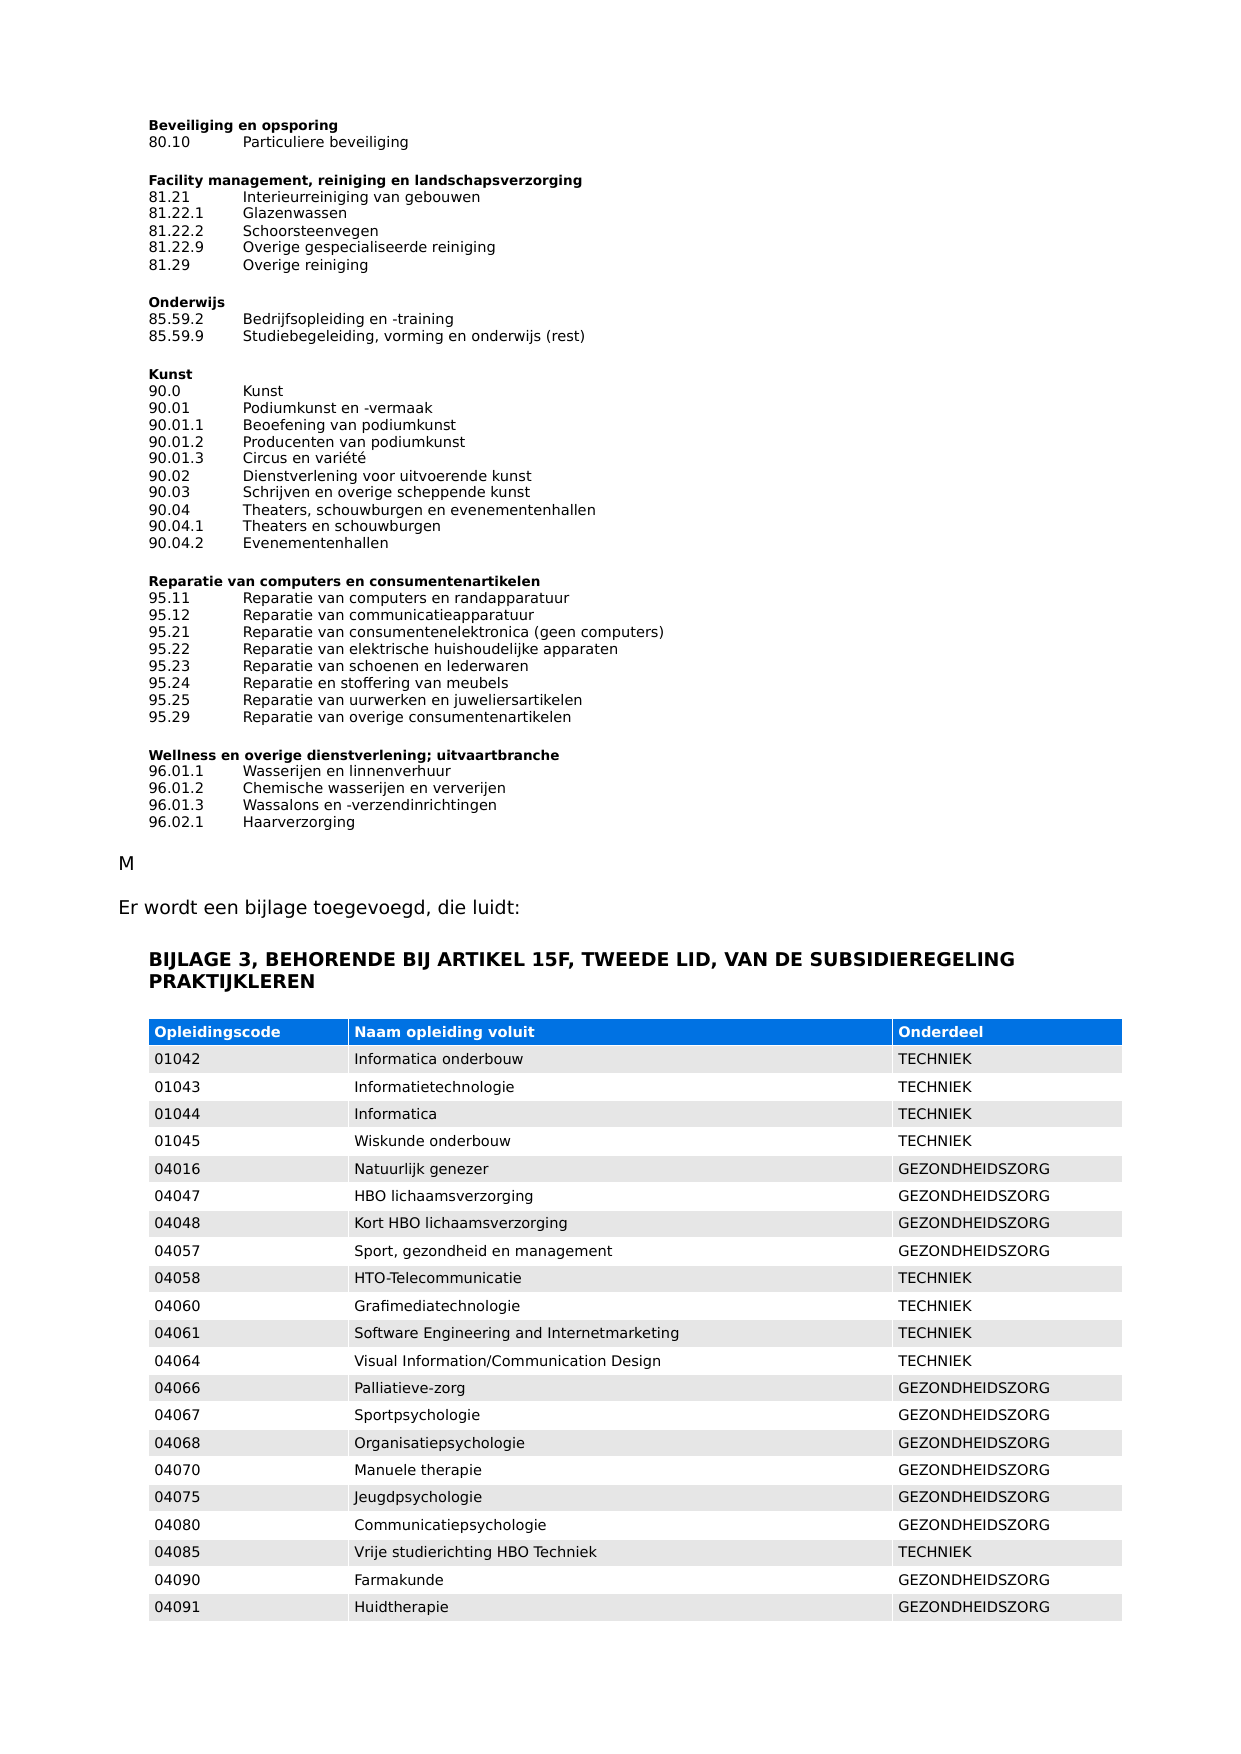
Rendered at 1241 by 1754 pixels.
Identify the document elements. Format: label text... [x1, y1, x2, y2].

table_header Reparatie van computers en consumentenartikelen [148, 574, 1122, 590]
table_cell 01045 [149, 1129, 348, 1155]
table_cell Manuele therapie [349, 1457, 892, 1484]
table_cell TECHNIEK [893, 1046, 1122, 1073]
table_cell 04080 [149, 1512, 348, 1538]
table_cell 90.01.3 [148, 450, 237, 467]
table_cell Reparatie van computers en randapparatuur [237, 590, 1122, 607]
table_cell 90.02 [148, 468, 237, 484]
table_cell 81.22.2 [148, 223, 237, 239]
table_header Onderwijs [148, 295, 1122, 311]
table_header Naam opleiding voluit [349, 1019, 892, 1045]
table_cell Schoorsteenvegen [237, 223, 1122, 239]
table_cell 95.11 [148, 590, 237, 607]
table_cell Overige reiniging [237, 256, 1122, 273]
table_cell Theaters en schouwburgen [237, 518, 1122, 535]
table_cell 04061 [149, 1320, 348, 1347]
table_cell 01044 [149, 1101, 348, 1127]
table_cell Schrijven en overige scheppende kunst [237, 484, 1122, 501]
table_cell Dienstverlening voor uitvoerende kunst [237, 468, 1122, 484]
table_cell Vrije studierichting HBO Techniek [349, 1540, 892, 1566]
table_cell 90.01.1 [148, 416, 237, 433]
table_cell Natuurlijk genezer [349, 1156, 892, 1182]
table_cell TECHNIEK [893, 1074, 1122, 1100]
table_cell Theaters, schouwburgen en evenementenhallen [237, 501, 1122, 518]
table_cell 90.03 [148, 484, 237, 501]
table_cell GEZONDHEIDSZORG [893, 1457, 1122, 1484]
table_cell Circus en variété [237, 450, 1122, 467]
table_cell GEZONDHEIDSZORG [893, 1211, 1122, 1237]
table_cell 85.59.2 [148, 311, 237, 328]
table_cell Reparatie van schoenen en lederwaren [237, 658, 1122, 675]
table_cell Grafimediatechnologie [349, 1293, 892, 1319]
table_cell TECHNIEK [893, 1320, 1122, 1347]
table_header Kunst [148, 367, 1122, 382]
table_cell Jeugdpsychologie [349, 1485, 892, 1511]
table_cell GEZONDHEIDSZORG [893, 1430, 1122, 1456]
table_cell 90.01.2 [148, 434, 237, 450]
table_cell Podiumkunst en -vermaak [237, 400, 1122, 416]
text M [118, 853, 1122, 875]
table_cell GEZONDHEIDSZORG [893, 1375, 1122, 1401]
table_cell 81.29 [148, 256, 237, 273]
table_cell TECHNIEK [893, 1293, 1122, 1319]
table_cell TECHNIEK [893, 1540, 1122, 1566]
table_cell 04048 [149, 1211, 348, 1237]
table_cell 04066 [149, 1375, 348, 1401]
table_cell Informatica [349, 1101, 892, 1127]
table_cell GEZONDHEIDSZORG [893, 1567, 1122, 1593]
table_cell GEZONDHEIDSZORG [893, 1512, 1122, 1538]
table_cell 90.04 [148, 501, 237, 518]
table_cell Wassalons en -verzendinrichtingen [237, 797, 1122, 814]
table_cell Wiskunde onderbouw [349, 1129, 892, 1155]
table_cell Reparatie van consumentenelektronica (geen computers) [237, 624, 1122, 641]
table_cell 90.0 [148, 383, 237, 399]
table_cell Reparatie van elektrische huishoudelijke apparaten [237, 641, 1122, 658]
table_cell 96.01.1 [148, 763, 237, 780]
table_cell Wasserijen en linnenverhuur [237, 763, 1122, 780]
table_cell 04016 [149, 1156, 348, 1182]
table_cell 96.01.2 [148, 780, 237, 797]
table_cell Particuliere beveiliging [237, 134, 1122, 151]
table_cell 96.01.3 [148, 797, 237, 814]
table_cell Communicatiepsychologie [349, 1512, 892, 1538]
table_cell 04047 [149, 1183, 348, 1210]
table_cell Farmakunde [349, 1567, 892, 1593]
table_cell Evenementenhallen [237, 535, 1122, 552]
table_cell 85.59.9 [148, 328, 237, 345]
table_cell Reparatie van uurwerken en juweliersartikelen [237, 692, 1122, 709]
table_cell 95.12 [148, 607, 237, 624]
table_cell HBO lichaamsverzorging [349, 1183, 892, 1210]
table_cell 04070 [149, 1457, 348, 1484]
table_cell 95.24 [148, 675, 237, 692]
table_cell Informatietechnologie [349, 1074, 892, 1100]
table_cell Informatica onderbouw [349, 1046, 892, 1073]
table_cell 04060 [149, 1293, 348, 1319]
table_cell Haarverzorging [237, 814, 1122, 831]
table_cell Interieurreiniging van gebouwen [237, 189, 1122, 205]
text Er wordt een bijlage toegevoegd, die luidt: [118, 897, 1122, 919]
table_cell GEZONDHEIDSZORG [893, 1594, 1122, 1621]
table_cell Reparatie van communicatieapparatuur [237, 607, 1122, 624]
table_header Opleidingscode [149, 1019, 348, 1045]
table_cell 96.02.1 [148, 814, 237, 831]
table_cell 04064 [149, 1348, 348, 1374]
table_cell Reparatie van overige consumentenartikelen [237, 709, 1122, 726]
table_cell 81.22.1 [148, 205, 237, 222]
table_cell Studiebegeleiding, vorming en onderwijs (rest) [237, 328, 1122, 345]
table_cell 81.21 [148, 189, 237, 205]
table_cell GEZONDHEIDSZORG [893, 1485, 1122, 1511]
table_cell Chemische wasserijen en ververijen [237, 780, 1122, 797]
table_cell Software Engineering and Internetmarketing [349, 1320, 892, 1347]
table_cell 90.04.2 [148, 535, 237, 552]
table_cell Kunst [237, 383, 1122, 399]
table_cell 95.29 [148, 709, 237, 726]
table_cell 95.22 [148, 641, 237, 658]
table_cell Sportpsychologie [349, 1403, 892, 1429]
table_cell 81.22.9 [148, 239, 237, 256]
table_cell Sport, gezondheid en management [349, 1238, 892, 1264]
table_cell TECHNIEK [893, 1266, 1122, 1292]
table_cell 04068 [149, 1430, 348, 1456]
table_cell 04090 [149, 1567, 348, 1593]
table_cell GEZONDHEIDSZORG [893, 1403, 1122, 1429]
table_cell HTO-Telecommunicatie [349, 1266, 892, 1292]
table_cell 80.10 [148, 134, 237, 151]
table_cell Glazenwassen [237, 205, 1122, 222]
table_cell 04058 [149, 1266, 348, 1292]
table_header Onderdeel [893, 1019, 1122, 1045]
table_cell Overige gespecialiseerde reiniging [237, 239, 1122, 256]
table_cell 01043 [149, 1074, 348, 1100]
table_cell Organisatiepsychologie [349, 1430, 892, 1456]
table_cell 04067 [149, 1403, 348, 1429]
table_header Facility management, reiniging en landschapsverzorging [148, 173, 1122, 188]
table_cell Bedrijfsopleiding en -training [237, 311, 1122, 328]
table_cell GEZONDHEIDSZORG [893, 1183, 1122, 1210]
table_cell TECHNIEK [893, 1348, 1122, 1374]
table_header Beveiliging en opsporing [148, 118, 1122, 134]
table_cell 95.25 [148, 692, 237, 709]
table_cell 95.23 [148, 658, 237, 675]
table_cell 95.21 [148, 624, 237, 641]
table_cell TECHNIEK [893, 1101, 1122, 1127]
table_cell Visual Information/Communication Design [349, 1348, 892, 1374]
table_cell 90.01 [148, 400, 237, 416]
table_cell 04091 [149, 1594, 348, 1621]
table_cell Kort HBO lichaamsverzorging [349, 1211, 892, 1237]
table_cell Palliatieve-zorg [349, 1375, 892, 1401]
table_cell Producenten van podiumkunst [237, 434, 1122, 450]
table_cell Huidtherapie [349, 1594, 892, 1621]
table_cell GEZONDHEIDSZORG [893, 1238, 1122, 1264]
table_cell 04075 [149, 1485, 348, 1511]
table_header Wellness en overige dienstverlening; uitvaartbranche [148, 748, 1122, 763]
table_cell TECHNIEK [893, 1129, 1122, 1155]
table_cell 90.04.1 [148, 518, 237, 535]
table_cell 04057 [149, 1238, 348, 1264]
table_cell 01042 [149, 1046, 348, 1073]
subtitle BIJLAGE 3, BEHORENDE BIJ ARTIKEL 15F, TWEEDE LID, VAN DE SUBSIDIEREGELING PRAKTIJKLEREN [148, 949, 1122, 993]
table_cell Reparatie en stoffering van meubels [237, 675, 1122, 692]
table_cell Beoefening van podiumkunst [237, 416, 1122, 433]
table_cell 04085 [149, 1540, 348, 1566]
table_cell GEZONDHEIDSZORG [893, 1156, 1122, 1182]
